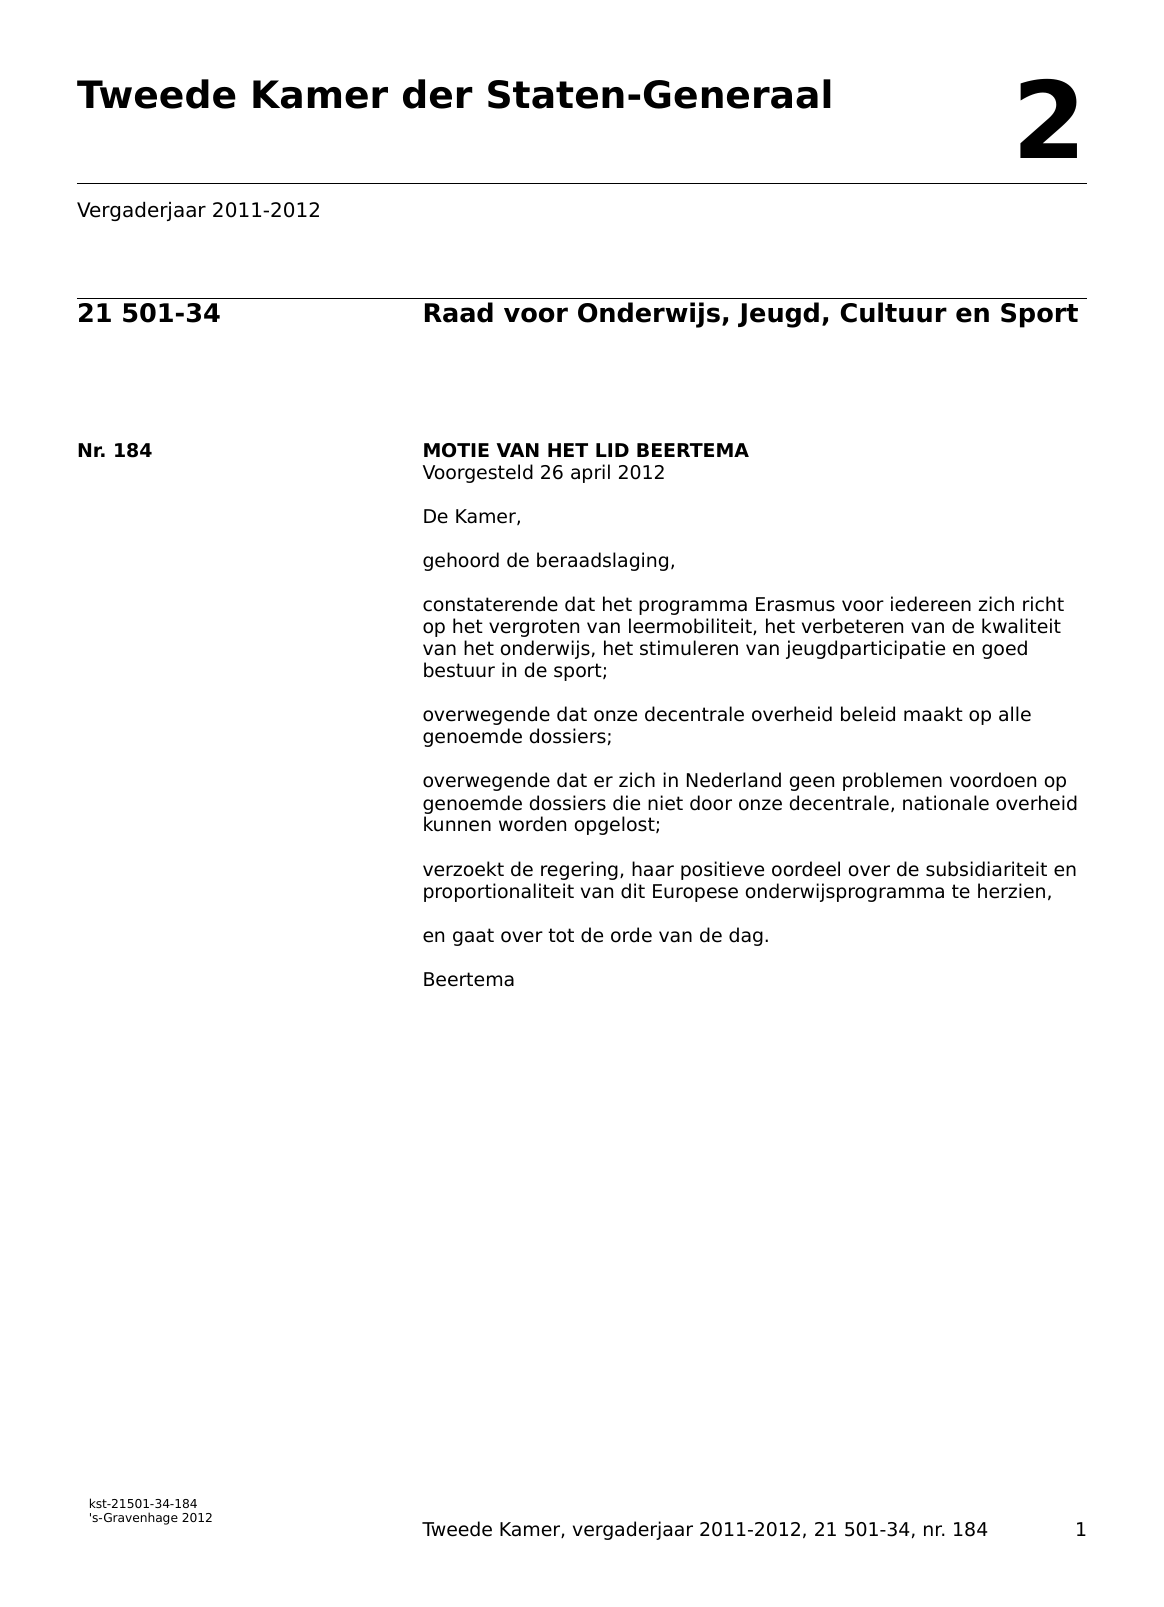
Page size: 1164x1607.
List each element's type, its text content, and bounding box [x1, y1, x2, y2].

text verzoekt de regering, haar positieve oordeel over de subsidiariteit en proportionaliteit van dit Europese onderwijsprogramma te herzien, [422, 858, 1087, 902]
table_header Tweede Kamer der Staten-Generaal [77, 59, 886, 183]
text kst-21501-34-184 [88, 1497, 323, 1511]
text gehoord de beraadslaging, [422, 550, 1087, 572]
text De Kamer, [422, 506, 1087, 528]
table_header 2 [886, 59, 1087, 183]
text en gaat over tot de orde van de dag. [422, 925, 1087, 947]
text constaterende dat het programma Erasmus voor iedereen zich richt op het vergroten van leermobiliteit, het verbeteren van de kwaliteit van het onderwijs, het stimuleren van jeugdparticipatie en goed bestuur in de sport; [422, 594, 1087, 682]
table_cell Vergaderjaar 2011-2012 [77, 184, 1087, 298]
text 's-Gravenhage 2012 [88, 1511, 323, 1525]
subtitle 21 501-34 Raad voor Onderwijs, Jeugd, Cultuur en Sport [77, 299, 1087, 329]
text overwegende dat onze decentrale overheid beleid maakt op alle genoemde dossiers; [422, 704, 1087, 748]
text Beertema [422, 969, 1087, 991]
text Voorgesteld 26 april 2012 [422, 462, 1087, 484]
text overwegende dat er zich in Nederland geen problemen voordoen op genoemde dossiers die niet door onze decentrale, nationale overheid kunnen worden opgelost; [422, 770, 1087, 836]
subtitle Nr. 184 MOTIE VAN HET LID BEERTEMA [77, 440, 1087, 462]
